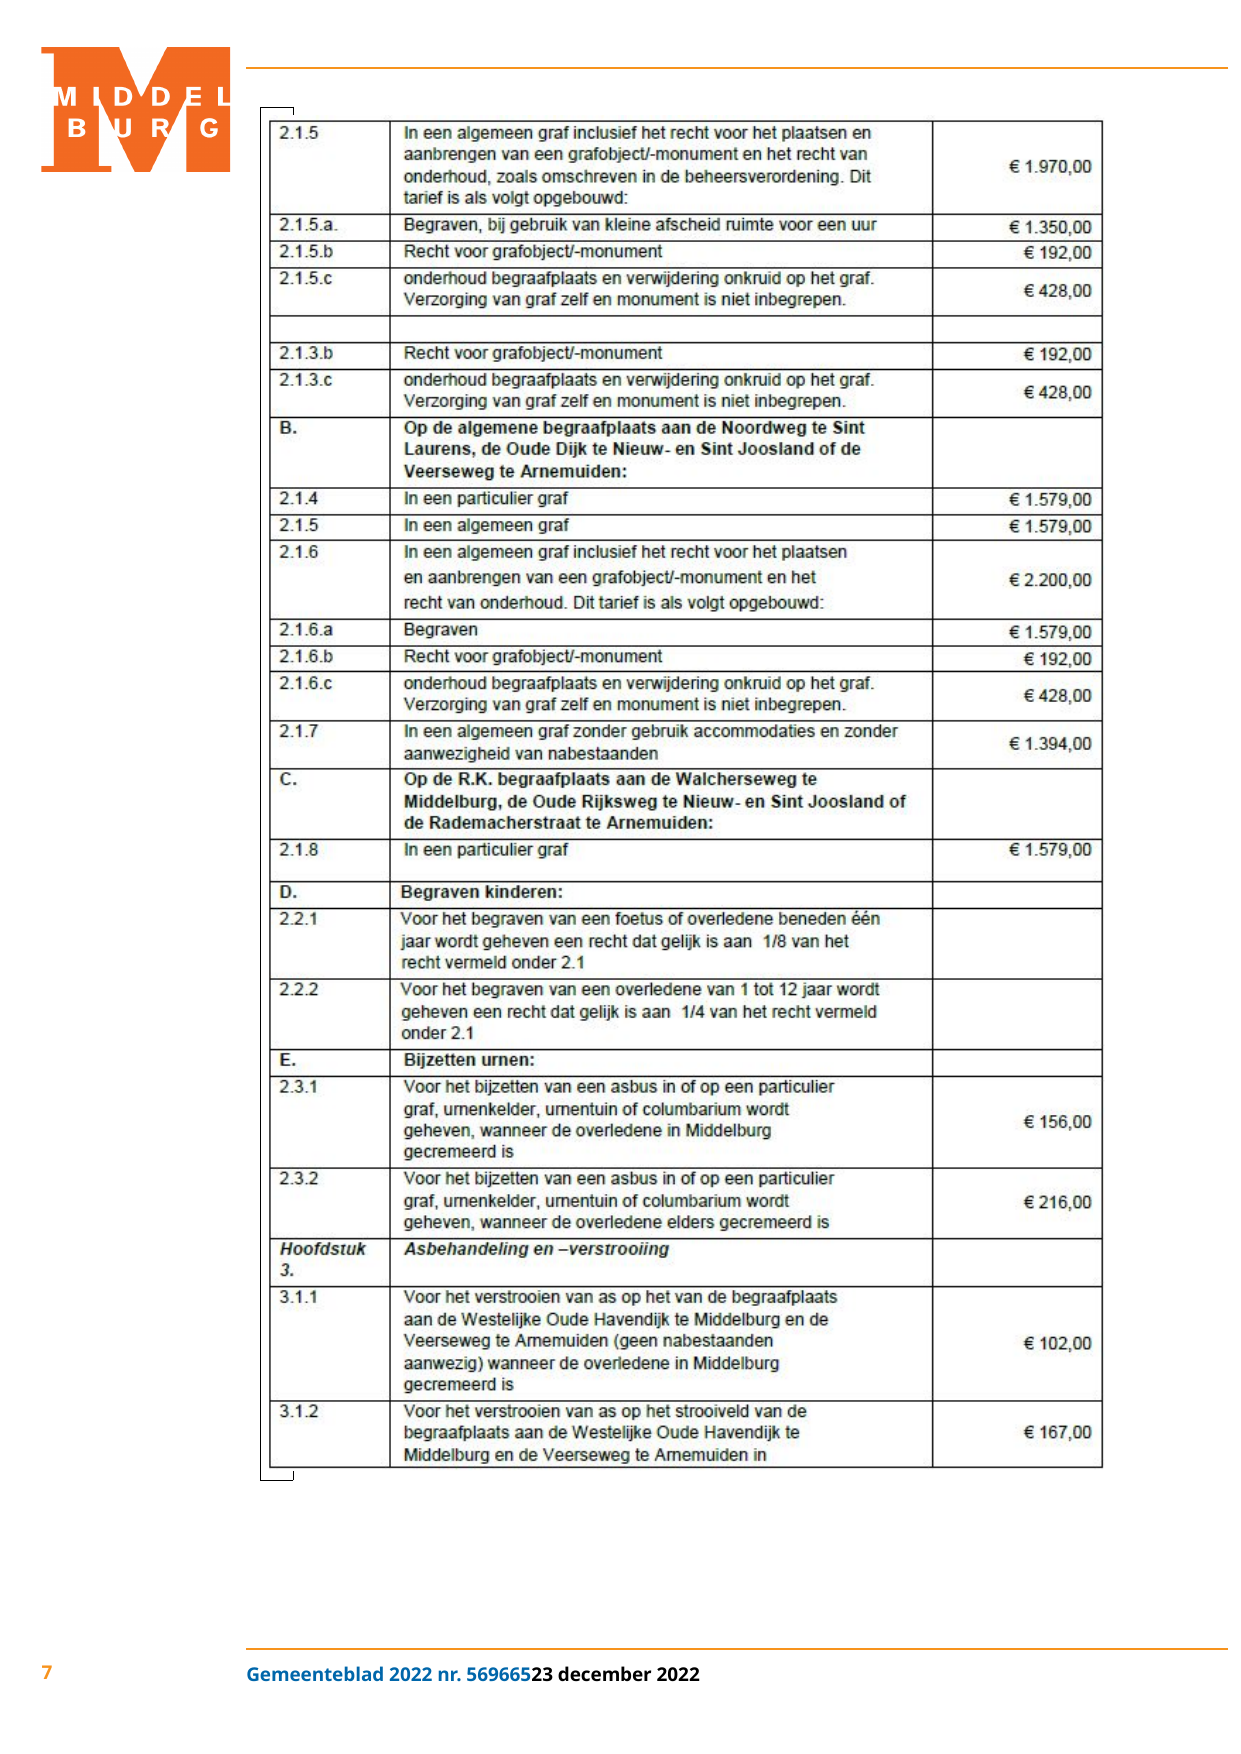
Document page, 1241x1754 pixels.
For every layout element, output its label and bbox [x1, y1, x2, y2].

picture [41, 47, 231, 172]
picture [268, 115, 1105, 1471]
